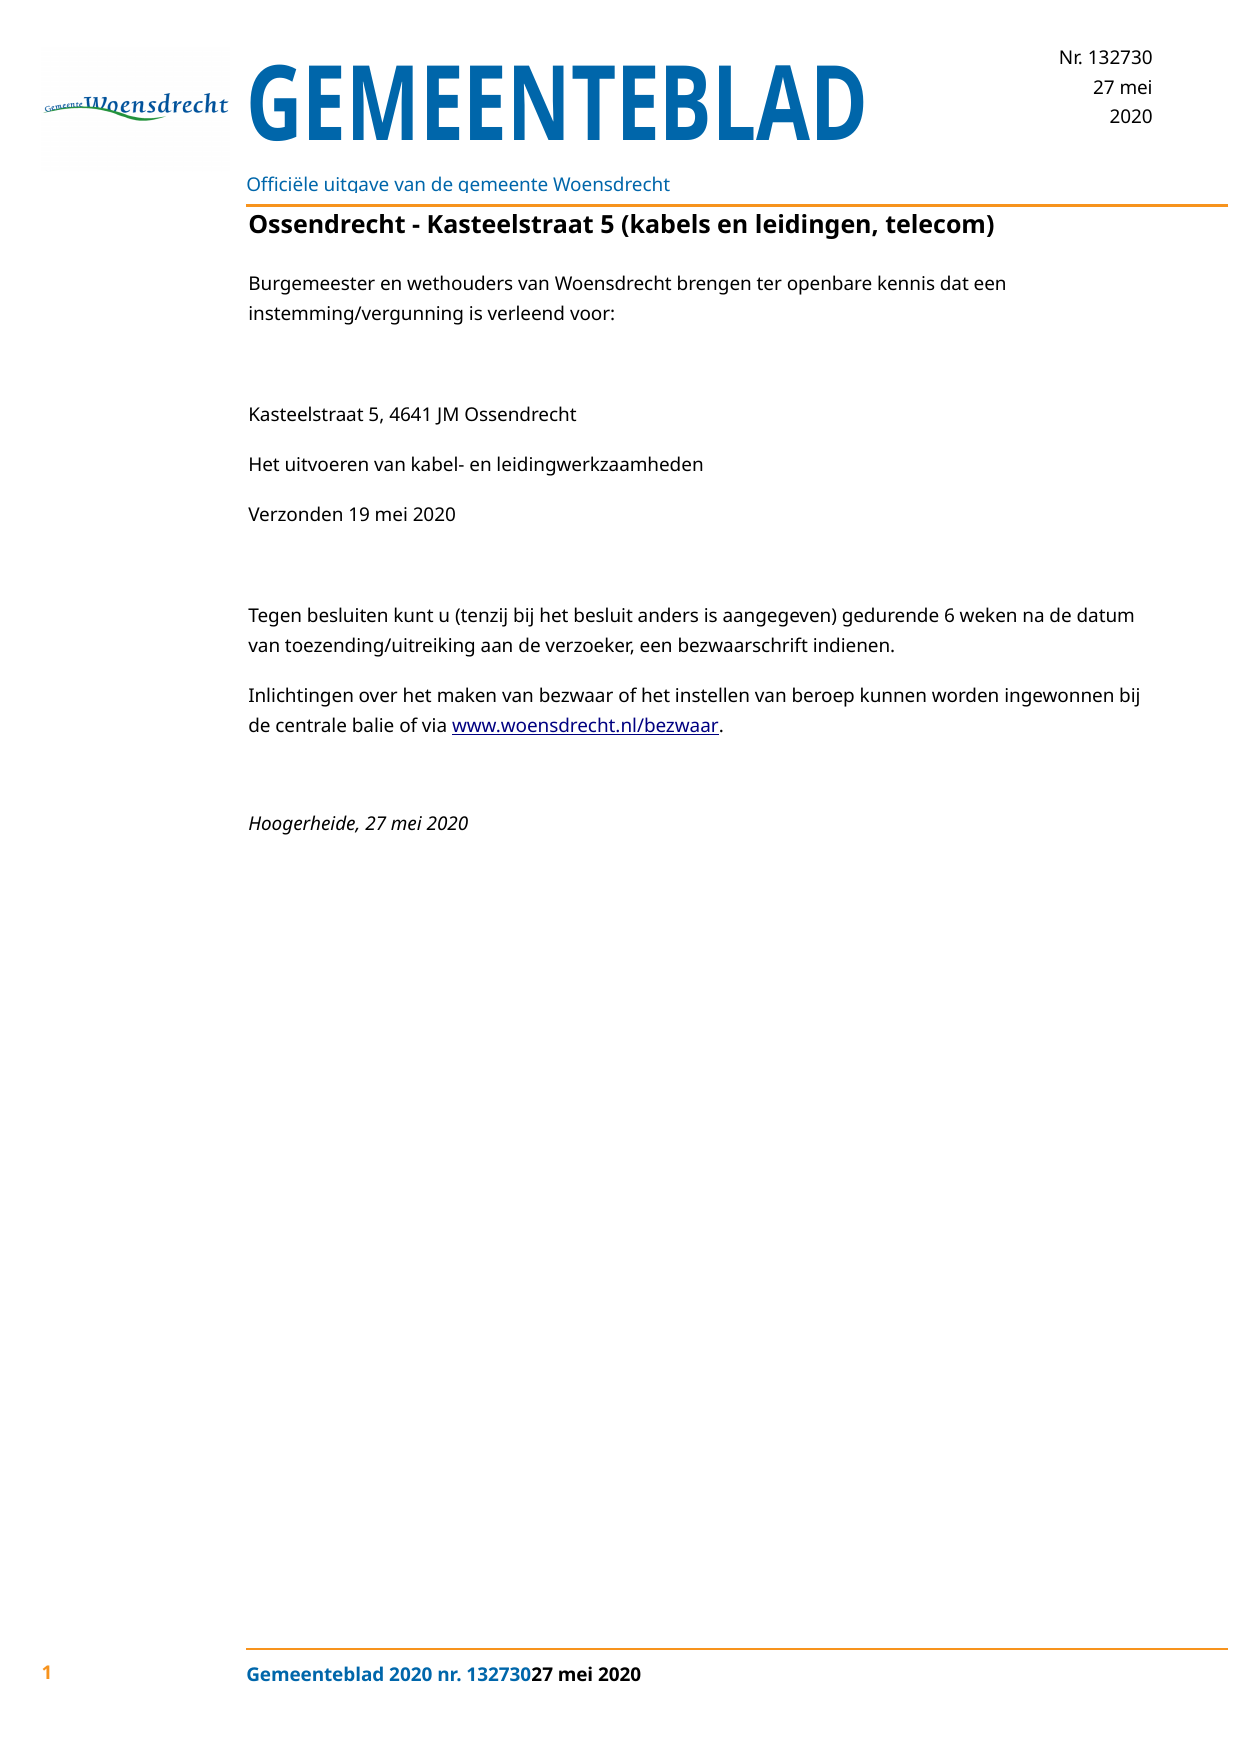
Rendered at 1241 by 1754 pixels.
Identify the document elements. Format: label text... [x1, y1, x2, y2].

picture [41, 47, 231, 172]
text Kasteelstraat 5, 4641 JM Ossendrecht [248, 401, 1152, 426]
text Burgemeester en wethouders van Woensdrecht brengen ter openbare kennis dat een instemming/vergunning is verleend voor: [248, 270, 1152, 326]
text Ossendrecht - Kasteelstraat 5 (kabels en leidingen, telecom) [248, 207, 1152, 241]
text Tegen besluiten kunt u (tenzij bij het besluit anders is aangegeven) gedurende 6 weken na de datum van toezending/uitreiking aan de verzoeker, een bezwaarschrift indienen. [248, 602, 1152, 658]
text Hoogerheide, 27 mei 2020 [248, 810, 1152, 836]
text Het uitvoeren van kabel- en leidingwerkzaamheden [248, 451, 1152, 477]
text Verzonden 19 mei 2020 [248, 502, 1152, 527]
text Inlichtingen over het maken van bezwaar of het instellen van beroep kunnen worden ingewonnen bij de centrale balie of via www.woensdrecht.nl/bezwaar. [248, 682, 1152, 738]
